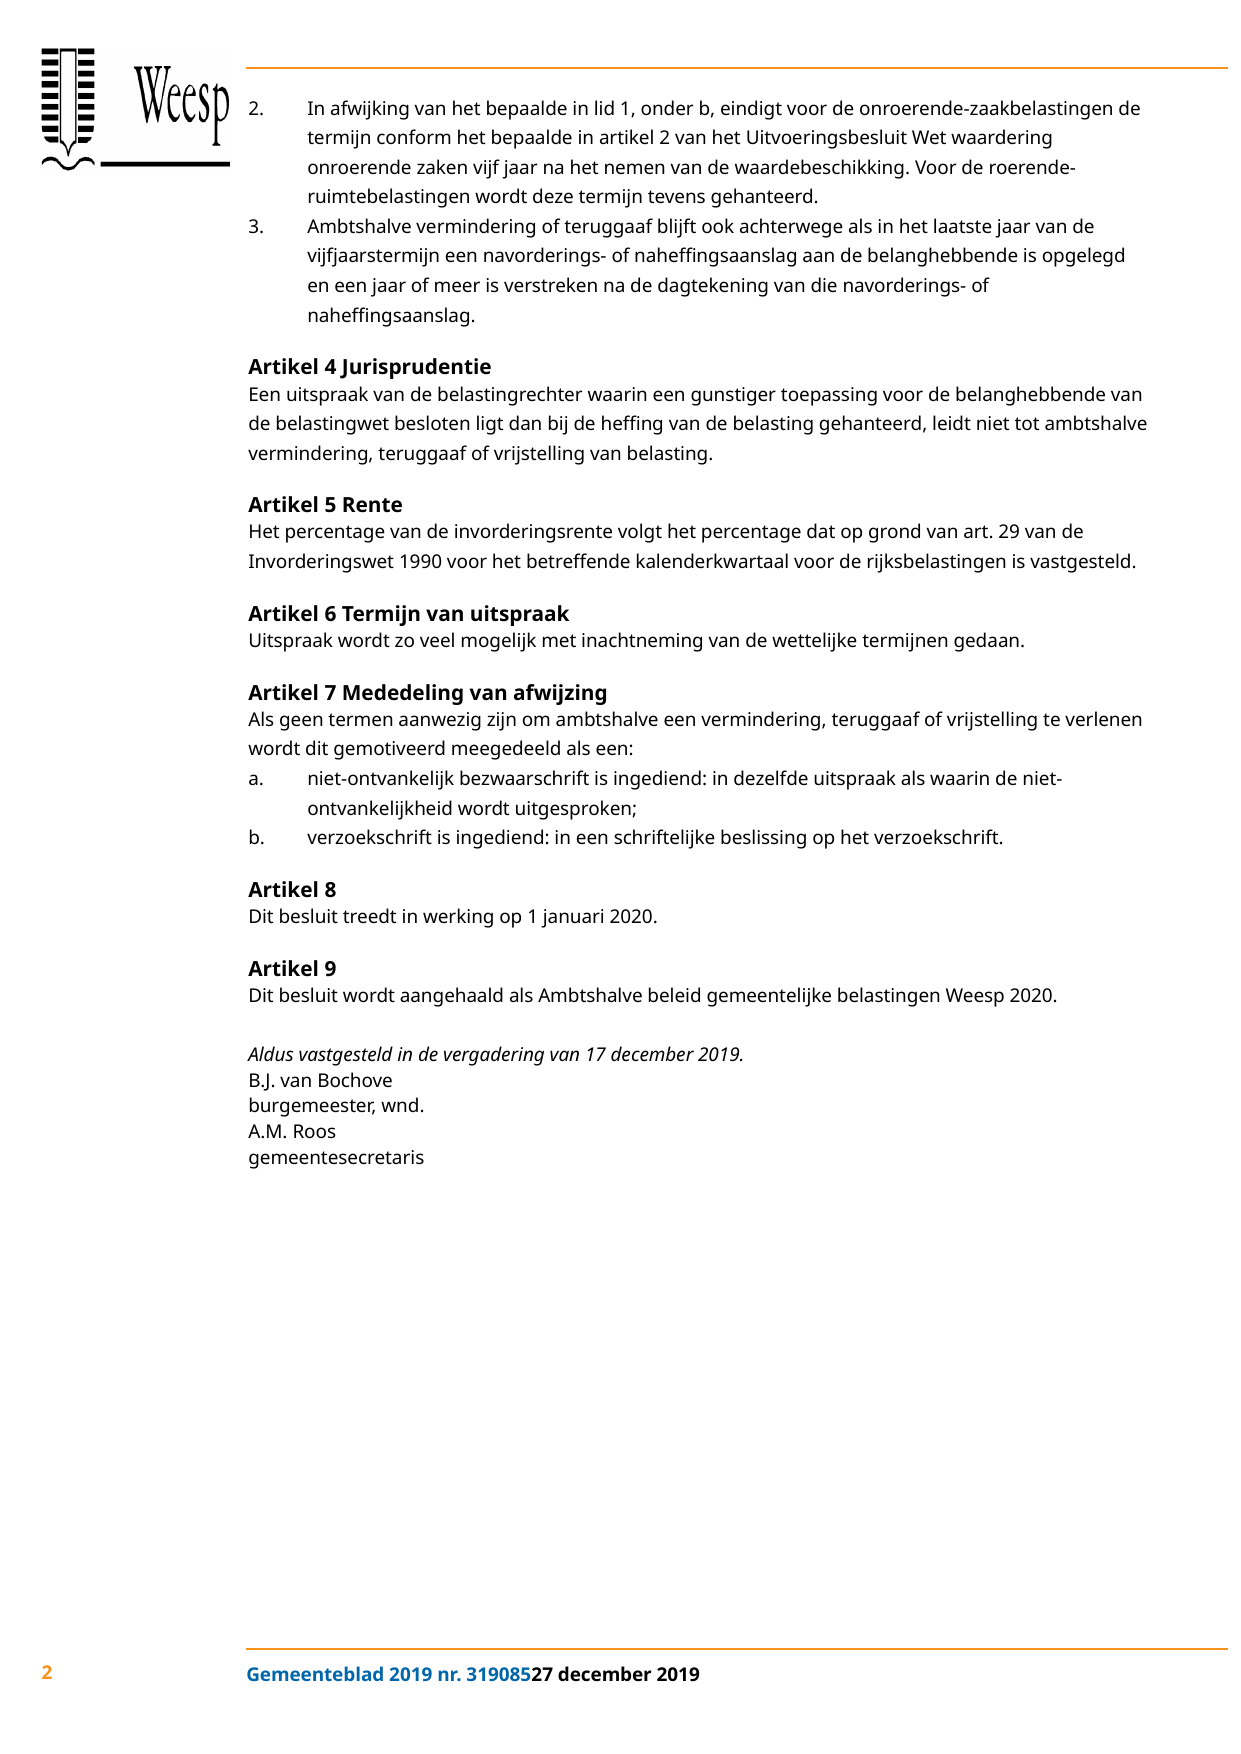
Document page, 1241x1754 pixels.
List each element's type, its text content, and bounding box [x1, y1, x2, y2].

list niet-ontvankelijk bezwaarschrift is ingediend: in dezelfde uitspraak als waarin de niet-ontvankelijkheid wordt uitgesproken; [248, 765, 1152, 821]
text Als geen termen aanwezig zijn om ambtshalve een vermindering, teruggaaf of vrijstelling te verlenen wordt dit gemotiveerd meegedeeld als een: [248, 706, 1152, 761]
text burgemeester, wnd. [248, 1093, 1152, 1118]
text Artikel 6 Termijn van uitspraak [248, 599, 1152, 627]
text Artikel 5 Rente [248, 490, 1152, 519]
list Ambtshalve vermindering of teruggaaf blijft ook achterwege als in het laatste jaar van de vijfjaarstermijn een navorderings- of naheffingsaanslag aan de belanghebbende is opgelegd en een jaar of meer is verstreken na de dagtekening van die navorderings- of naheffingsaanslag. [248, 213, 1152, 328]
text A.M. Roos [248, 1118, 1152, 1144]
text Uitspraak wordt zo veel mogelijk met inachtneming van de wettelijke termijnen gedaan. [248, 627, 1152, 653]
text Artikel 4 Jurisprudentie [248, 352, 1152, 381]
text Artikel 8 [248, 875, 1152, 903]
text Dit besluit wordt aangehaald als Ambtshalve beleid gemeentelijke belastingen Weesp 2020. [248, 982, 1152, 1008]
list In afwijking van het bepaalde in lid 1, onder b, eindigt voor de onroerende-zaakbelastingen de termijn conform het bepaalde in artikel 2 van het Uitvoeringsbesluit Wet waardering onroerende zaken vijf jaar na het nemen van de waardebeschikking. Voor de roerende-ruimtebelastingen wordt deze termijn tevens gehanteerd. [248, 95, 1152, 209]
text Dit besluit treedt in werking op 1 januari 2020. [248, 903, 1152, 929]
text Aldus vastgesteld in de vergadering van 17 december 2019. [248, 1041, 1152, 1067]
list verzoekschrift is ingediend: in een schriftelijke beslissing op het verzoekschrift. [248, 824, 1152, 850]
text Artikel 9 [248, 954, 1152, 982]
text Het percentage van de invorderingsrente volgt het percentage dat op grond van art. 29 van de Invorderingswet 1990 voor het betreffende kalenderkwartaal voor de rijksbelastingen is vastgesteld. [248, 519, 1152, 574]
text Een uitspraak van de belastingrechter waarin een gunstiger toepassing voor de belanghebbende van de belastingwet besloten ligt dan bij de heffing van de belasting gehanteerd, leidt niet tot ambtshalve vermindering, teruggaaf of vrijstelling van belasting. [248, 381, 1152, 466]
picture [41, 47, 231, 172]
text B.J. van Bochove [248, 1067, 1152, 1093]
text Artikel 7 Mededeling van afwijzing [248, 678, 1152, 706]
text gemeentesecretaris [248, 1144, 1152, 1170]
